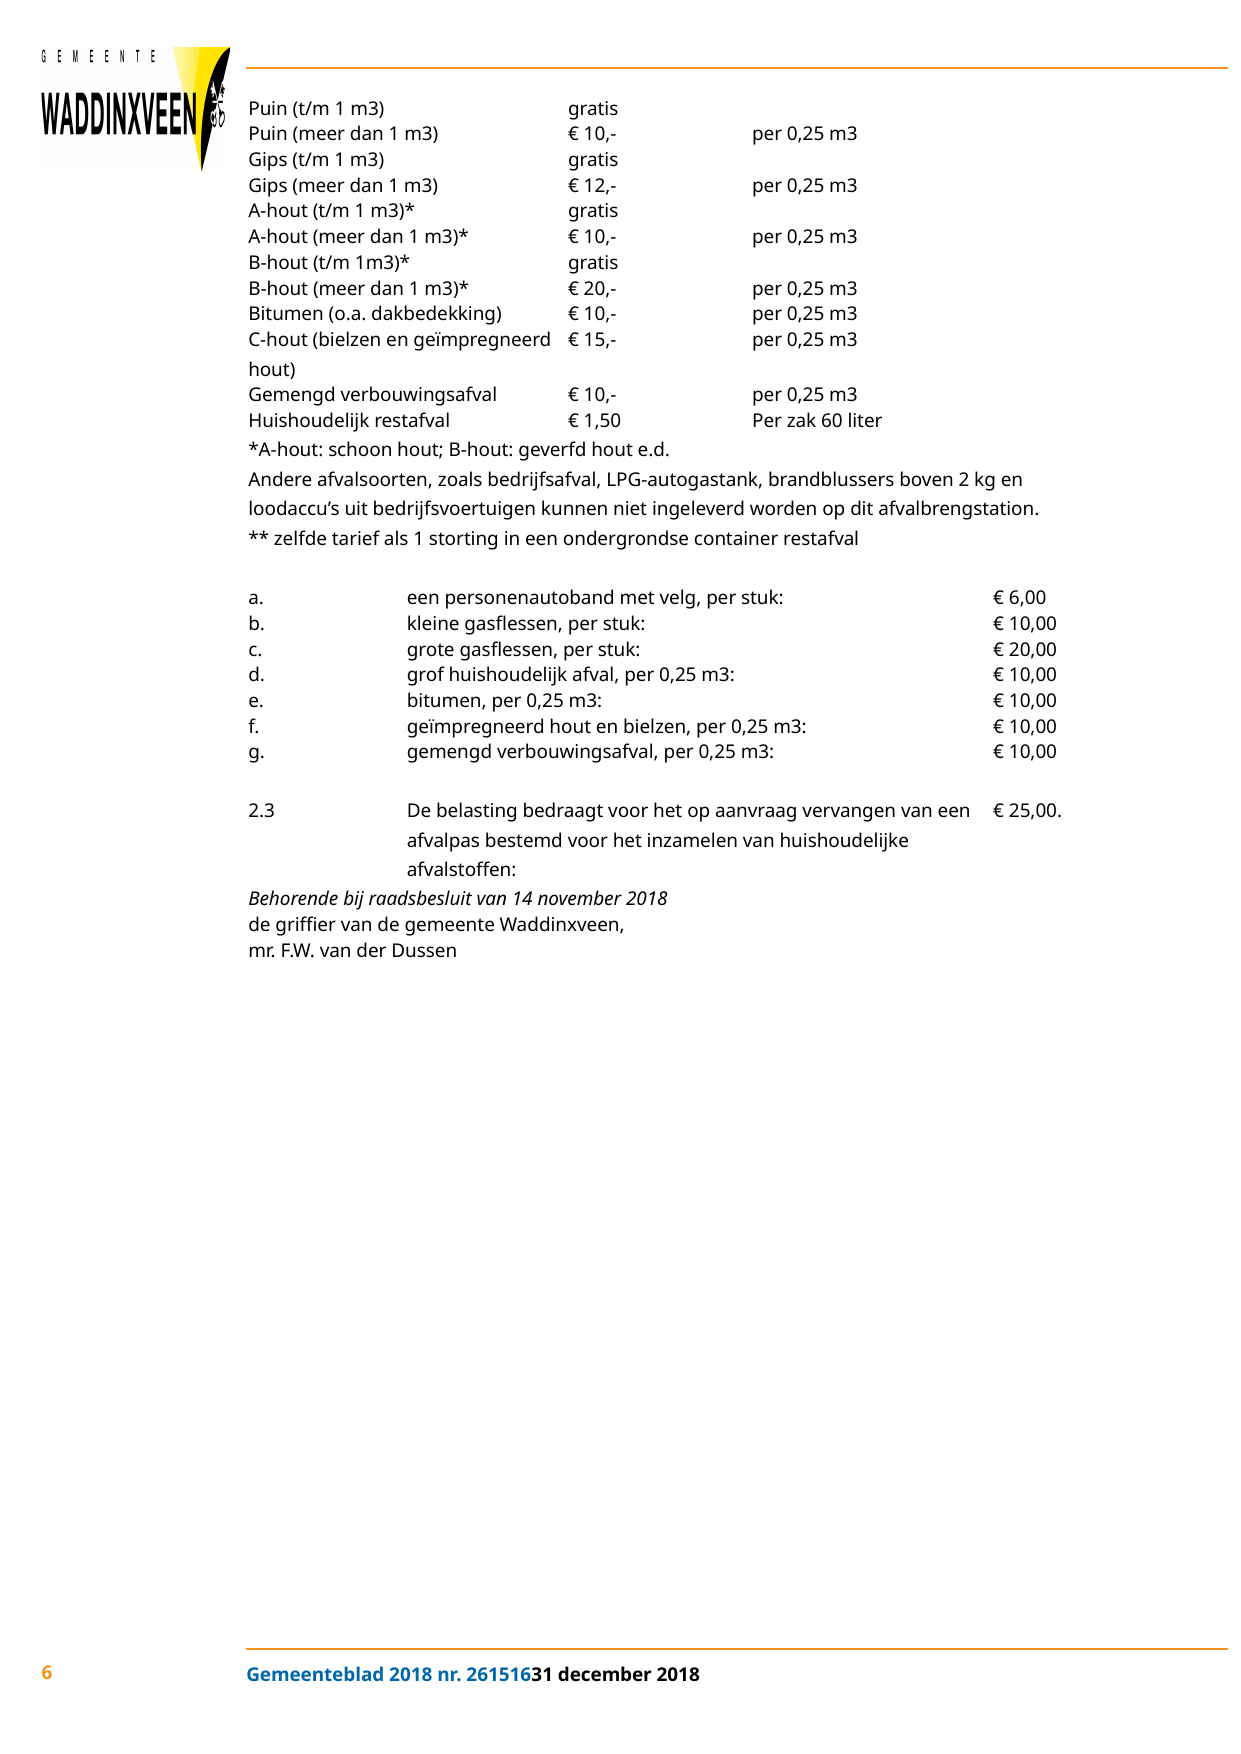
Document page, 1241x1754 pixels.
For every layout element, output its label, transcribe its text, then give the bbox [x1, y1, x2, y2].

table_cell A-hout (t/m 1 m3)* [248, 198, 568, 223]
table_cell € 20,00 [993, 636, 1152, 662]
table_cell gratis [568, 146, 752, 172]
table_cell Huishoudelijk restafval [248, 408, 568, 433]
text mr. F.W. van der Dussen [248, 937, 1152, 963]
table_cell geïmpregneerd hout en bielzen, per 0,25 m3: [407, 713, 993, 739]
table_cell per 0,25 m3 [752, 382, 1152, 407]
table_cell per 0,25 m3 [752, 224, 1152, 249]
text ** zelfde tarief als 1 storting in een ondergrondse container restafval [248, 525, 1152, 551]
picture [41, 47, 231, 172]
table_cell per 0,25 m3 [752, 275, 1152, 301]
table_cell gratis [568, 95, 752, 121]
table_header een personenautoband met velg, per stuk: [407, 584, 993, 610]
table_cell Per zak 60 liter [752, 408, 1152, 433]
table_cell b. [248, 610, 407, 636]
text Andere afvalsoorten, zoals bedrijfsafval, LPG-autogastank, brandblussers boven 2 kg en [248, 466, 1152, 492]
table_header € 25,00. [993, 798, 1152, 882]
table_cell € 10,00 [993, 610, 1152, 636]
table_cell per 0,25 m3 [752, 172, 1152, 198]
table_cell per 0,25 m3 [752, 121, 1152, 146]
table_cell € 10,- [568, 121, 752, 146]
table_cell grof huishoudelijk afval, per 0,25 m3: [407, 662, 993, 687]
table_header De belasting bedraagt voor het op aanvraag vervangen van een afvalpas bestemd voor het inzamelen van huishoudelijke afvalstoffen: [407, 798, 993, 882]
table_cell gratis [568, 249, 752, 275]
table_cell f. [248, 713, 407, 739]
text de griffier van de gemeente Waddinxveen, [248, 911, 1152, 937]
table_cell € 10,00 [993, 713, 1152, 739]
table_cell Gips (t/m 1 m3) [248, 146, 568, 172]
table_cell € 10,00 [993, 687, 1152, 713]
table_cell € 15,- [568, 326, 752, 382]
table_cell e. [248, 687, 407, 713]
table_cell € 10,- [568, 382, 752, 407]
table_cell [752, 249, 1152, 275]
table_cell € 10,00 [993, 662, 1152, 687]
table_cell per 0,25 m3 [752, 301, 1152, 326]
table_cell [752, 95, 1152, 121]
table_cell [752, 146, 1152, 172]
table_cell c. [248, 636, 407, 662]
table_cell d. [248, 662, 407, 687]
table_header € 6,00 [993, 584, 1152, 610]
table_header 2.3 [248, 798, 407, 882]
table_cell B-hout (t/m 1m3)* [248, 249, 568, 275]
table_header a. [248, 584, 407, 610]
text *A-hout: schoon hout; B-hout: geverfd hout e.d. [248, 436, 1152, 462]
table_cell € 10,- [568, 224, 752, 249]
table_cell per 0,25 m3 [752, 326, 1152, 382]
table_cell Gemengd verbouwingsafval [248, 382, 568, 407]
table_cell C-hout (bielzen en geïmpregneerd hout) [248, 326, 568, 382]
table_cell B-hout (meer dan 1 m3)* [248, 275, 568, 301]
table_cell g. [248, 739, 407, 764]
table_cell € 12,- [568, 172, 752, 198]
table_cell kleine gasflessen, per stuk: [407, 610, 993, 636]
table_cell Bitumen (o.a. dakbedekking) [248, 301, 568, 326]
table_cell Puin (t/m 1 m3) [248, 95, 568, 121]
table_cell € 10,- [568, 301, 752, 326]
table_cell € 20,- [568, 275, 752, 301]
table_cell bitumen, per 0,25 m3: [407, 687, 993, 713]
table_cell € 1,50 [568, 408, 752, 433]
table_cell € 10,00 [993, 739, 1152, 764]
table_cell Puin (meer dan 1 m3) [248, 121, 568, 146]
text loodaccu’s uit bedrijfsvoertuigen kunnen niet ingeleverd worden op dit afvalbrengstation. [248, 496, 1152, 521]
table_cell gemengd verbouwingsafval, per 0,25 m3: [407, 739, 993, 764]
table_cell [752, 198, 1152, 223]
text Behorende bij raadsbesluit van 14 november 2018 [248, 886, 1152, 911]
table_cell A-hout (meer dan 1 m3)* [248, 224, 568, 249]
table_cell grote gasflessen, per stuk: [407, 636, 993, 662]
table_cell Gips (meer dan 1 m3) [248, 172, 568, 198]
table_cell gratis [568, 198, 752, 223]
